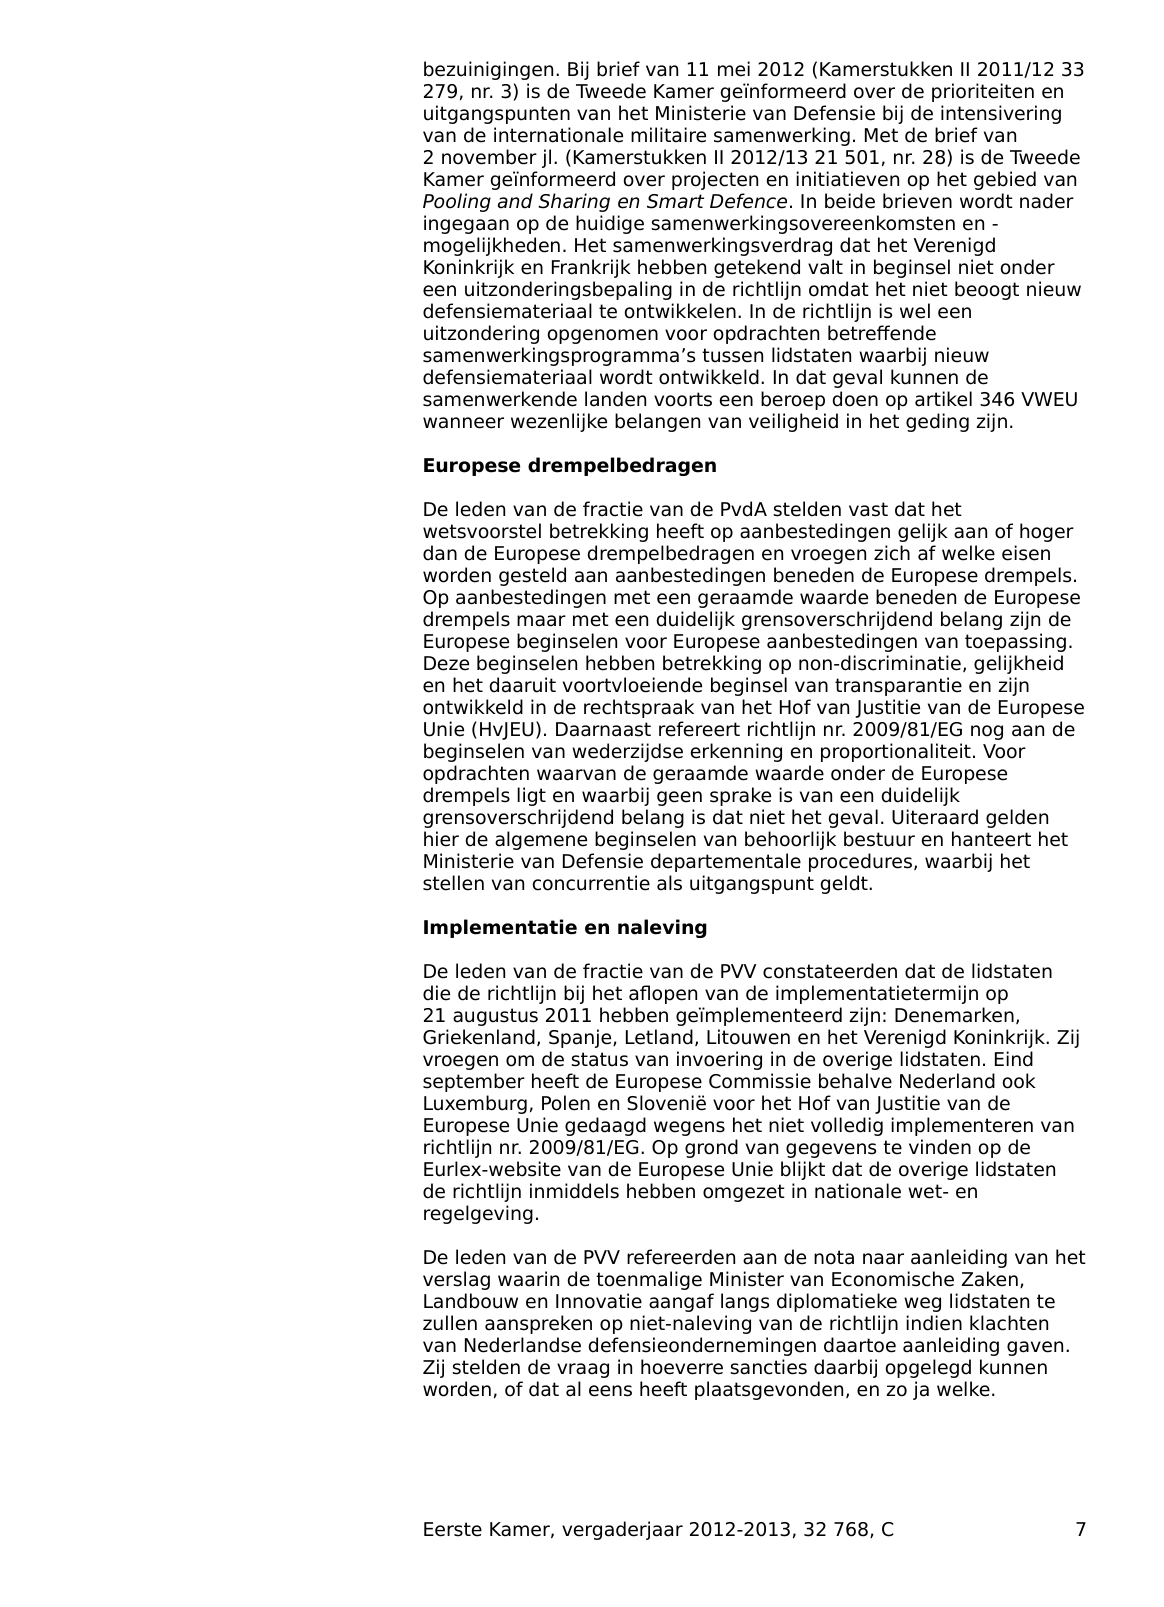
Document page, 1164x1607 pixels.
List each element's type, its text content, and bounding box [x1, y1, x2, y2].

subtitle Implementatie en naleving [422, 917, 1087, 939]
text bezuinigingen. Bij brief van 11 mei 2012 (Kamerstukken II 2011/12 33 279, nr. 3) is de Tweede Kamer geïnformeerd over de prioriteiten en uitgangspunten van het Ministerie van Defensie bij de intensivering van de internationale militaire samenwerking. Met de brief van 2 november jl. (Kamerstukken II 2012/13 21 501, nr. 28) is de Tweede Kamer geïnformeerd over projecten en initiatieven op het gebied van Pooling and Sharing en Smart Defence. In beide brieven wordt nader ingegaan op de huidige samenwerkingsovereenkomsten en -mogelijkheden. Het samenwerkingsverdrag dat het Verenigd Koninkrijk en Frankrijk hebben getekend valt in beginsel niet onder een uitzonderingsbepaling in de richtlijn omdat het niet beoogt nieuw defensiemateriaal te ontwikkelen. In de richtlijn is wel een uitzondering opgenomen voor opdrachten betreffende samenwerkingsprogramma’s tussen lidstaten waarbij nieuw defensiemateriaal wordt ontwikkeld. In dat geval kunnen de samenwerkende landen voorts een beroep doen op artikel 346 VWEU wanneer wezenlijke belangen van veiligheid in het geding zijn. [422, 59, 1087, 433]
text De leden van de fractie van de PvdA stelden vast dat het wetsvoorstel betrekking heeft op aanbestedingen gelijk aan of hoger dan de Europese drempelbedragen en vroegen zich af welke eisen worden gesteld aan aanbestedingen beneden de Europese drempels. Op aanbestedingen met een geraamde waarde beneden de Europese drempels maar met een duidelijk grensoverschrijdend belang zijn de Europese beginselen voor Europese aanbestedingen van toepassing. Deze beginselen hebben betrekking op non-discriminatie, gelijkheid en het daaruit voortvloeiende beginsel van transparantie en zijn ontwikkeld in de rechtspraak van het Hof van Justitie van de Europese Unie (HvJEU). Daarnaast refereert richtlijn nr. 2009/81/EG nog aan de beginselen van wederzijdse erkenning en proportionaliteit. Voor opdrachten waarvan de geraamde waarde onder de Europese drempels ligt en waarbij geen sprake is van een duidelijk grensoverschrijdend belang is dat niet het geval. Uiteraard gelden hier de algemene beginselen van behoorlijk bestuur en hanteert het Ministerie van Defensie departementale procedures, waarbij het stellen van concurrentie als uitgangspunt geldt. [422, 499, 1087, 895]
subtitle Europese drempelbedragen [422, 455, 1087, 477]
text De leden van de fractie van de PVV constateerden dat de lidstaten die de richtlijn bij het aflopen van de implementatietermijn op 21 augustus 2011 hebben geïmplementeerd zijn: Denemarken, Griekenland, Spanje, Letland, Litouwen en het Verenigd Koninkrijk. Zij vroegen om de status van invoering in de overige lidstaten. Eind september heeft de Europese Commissie behalve Nederland ook Luxemburg, Polen en Slovenië voor het Hof van Justitie van de Europese Unie gedaagd wegens het niet volledig implementeren van richtlijn nr. 2009/81/EG. Op grond van gegevens te vinden op de Eurlex-website van de Europese Unie blijkt dat de overige lidstaten de richtlijn inmiddels hebben omgezet in nationale wet- en regelgeving. [422, 961, 1087, 1225]
text De leden van de PVV refereerden aan de nota naar aanleiding van het verslag waarin de toenmalige Minister van Economische Zaken, Landbouw en Innovatie aangaf langs diplomatieke weg lidstaten te zullen aanspreken op niet-naleving van de richtlijn indien klachten van Nederlandse defensieondernemingen daartoe aanleiding gaven. Zij stelden de vraag in hoeverre sancties daarbij opgelegd kunnen worden, of dat al eens heeft plaatsgevonden, en zo ja welke. [422, 1247, 1087, 1401]
